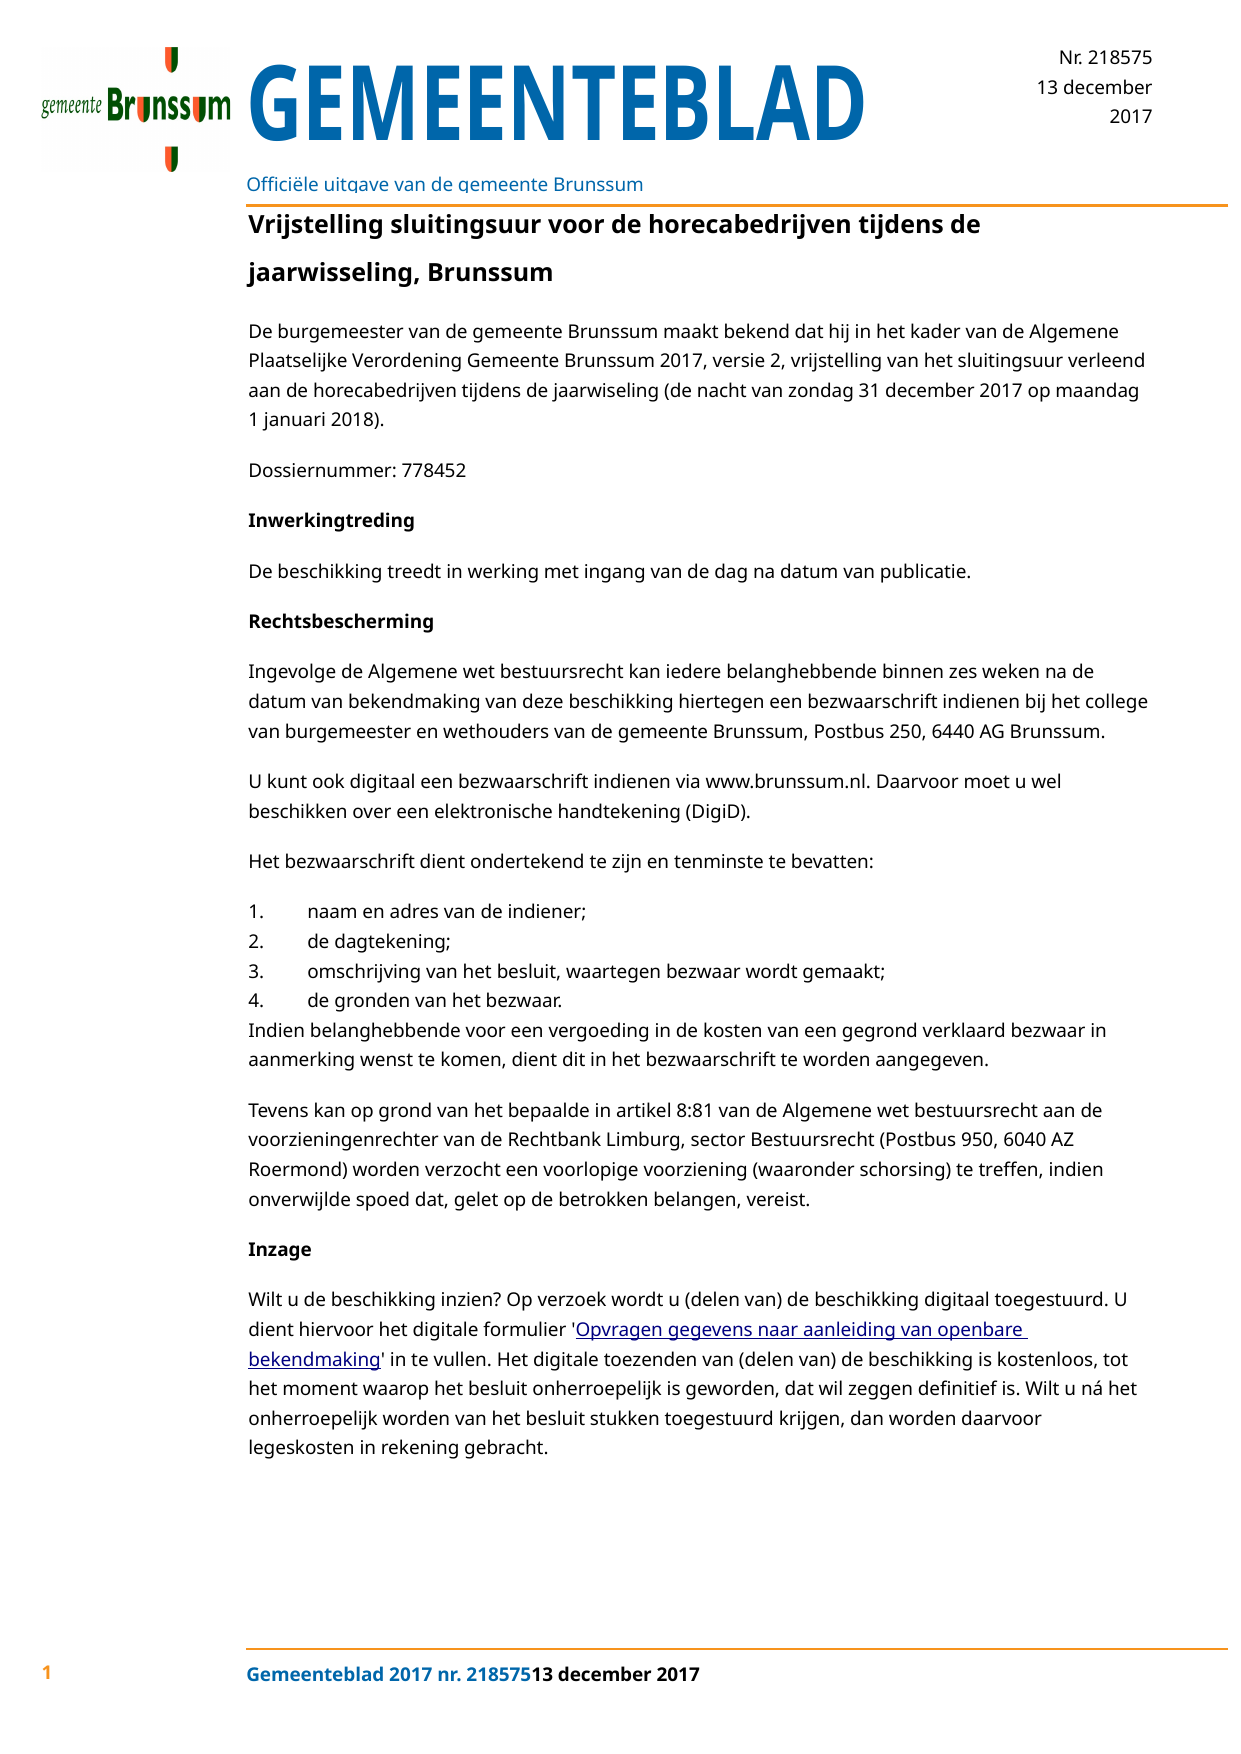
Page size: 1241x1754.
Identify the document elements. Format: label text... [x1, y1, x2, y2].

text Tevens kan op grond van het bepaalde in artikel 8:81 van de Algemene wet bestuursrecht aan de voorzieningenrechter van de Rechtbank Limburg, sector Bestuursrecht (Postbus 950, 6040 AZ Roermond) worden verzocht een voorlopige voorziening (waaronder schorsing) te treffen, indien onverwijlde spoed dat, gelet op de betrokken belangen, vereist. [248, 1097, 1152, 1212]
text De beschikking treedt in werking met ingang van de dag na datum van publicatie. [248, 558, 1152, 584]
text Indien belanghebbende voor een vergoeding in de kosten van een gegrond verklaard bezwaar in aanmerking wenst te komen, dient dit in het bezwaarschrift te worden aangegeven. [248, 1017, 1152, 1072]
text Inwerkingtreding [248, 507, 1152, 533]
text Vrijstelling sluitingsuur voor de horecabedrijven tijdens de jaarwisseling, Brunssum [248, 207, 1152, 288]
text U kunt ook digitaal een bezwaarschrift indienen via www.brunssum.nl. Daarvoor moet u wel beschikken over een elektronische handtekening (DigiD). [248, 768, 1152, 824]
text Wilt u de beschikking inzien? Op verzoek wordt u (delen van) de beschikking digitaal toegestuurd. U dient hiervoor het digitale formulier 'Opvragen gegevens naar aanleiding van openbare bekendmaking' in te vullen. Het digitale toezenden van (delen van) de beschikking is kostenloos, tot het moment waarop het besluit onherroepelijk is geworden, dat wil zeggen definitief is. Wilt u ná het onherroepelijk worden van het besluit stukken toegestuurd krijgen, dan worden daarvoor legeskosten in rekening gebracht. [248, 1287, 1152, 1460]
text Rechtsbescherming [248, 608, 1152, 634]
text Inzage [248, 1236, 1152, 1262]
list omschrijving van het besluit, waartegen bezwaar wordt gemaakt; [248, 958, 1152, 984]
text Het bezwaarschrift dient ondertekend te zijn en tenminste te bevatten: [248, 848, 1152, 874]
text De burgemeester van de gemeente Brunssum maakt bekend dat hij in het kader van de Algemene Plaatselijke Verordening Gemeente Brunssum 2017, versie 2, vrijstelling van het sluitingsuur verleend aan de horecabedrijven tijdens de jaarwiseling (de nacht van zondag 31 december 2017 op maandag 1 januari 2018). [248, 318, 1152, 432]
list de gronden van het bezwaar. [248, 987, 1152, 1013]
text Ingevolge de Algemene wet bestuursrecht kan iedere belanghebbende binnen zes weken na de datum van bekendmaking van deze beschikking hiertegen een bezwaarschrift indienen bij het college van burgemeester en wethouders van de gemeente Brunssum, Postbus 250, 6440 AG Brunssum. [248, 659, 1152, 744]
text Dossiernummer: 778452 [248, 457, 1152, 483]
list de dagtekening; [248, 928, 1152, 954]
picture [41, 47, 231, 172]
list naam en adres van de indiener; [248, 899, 1152, 924]
